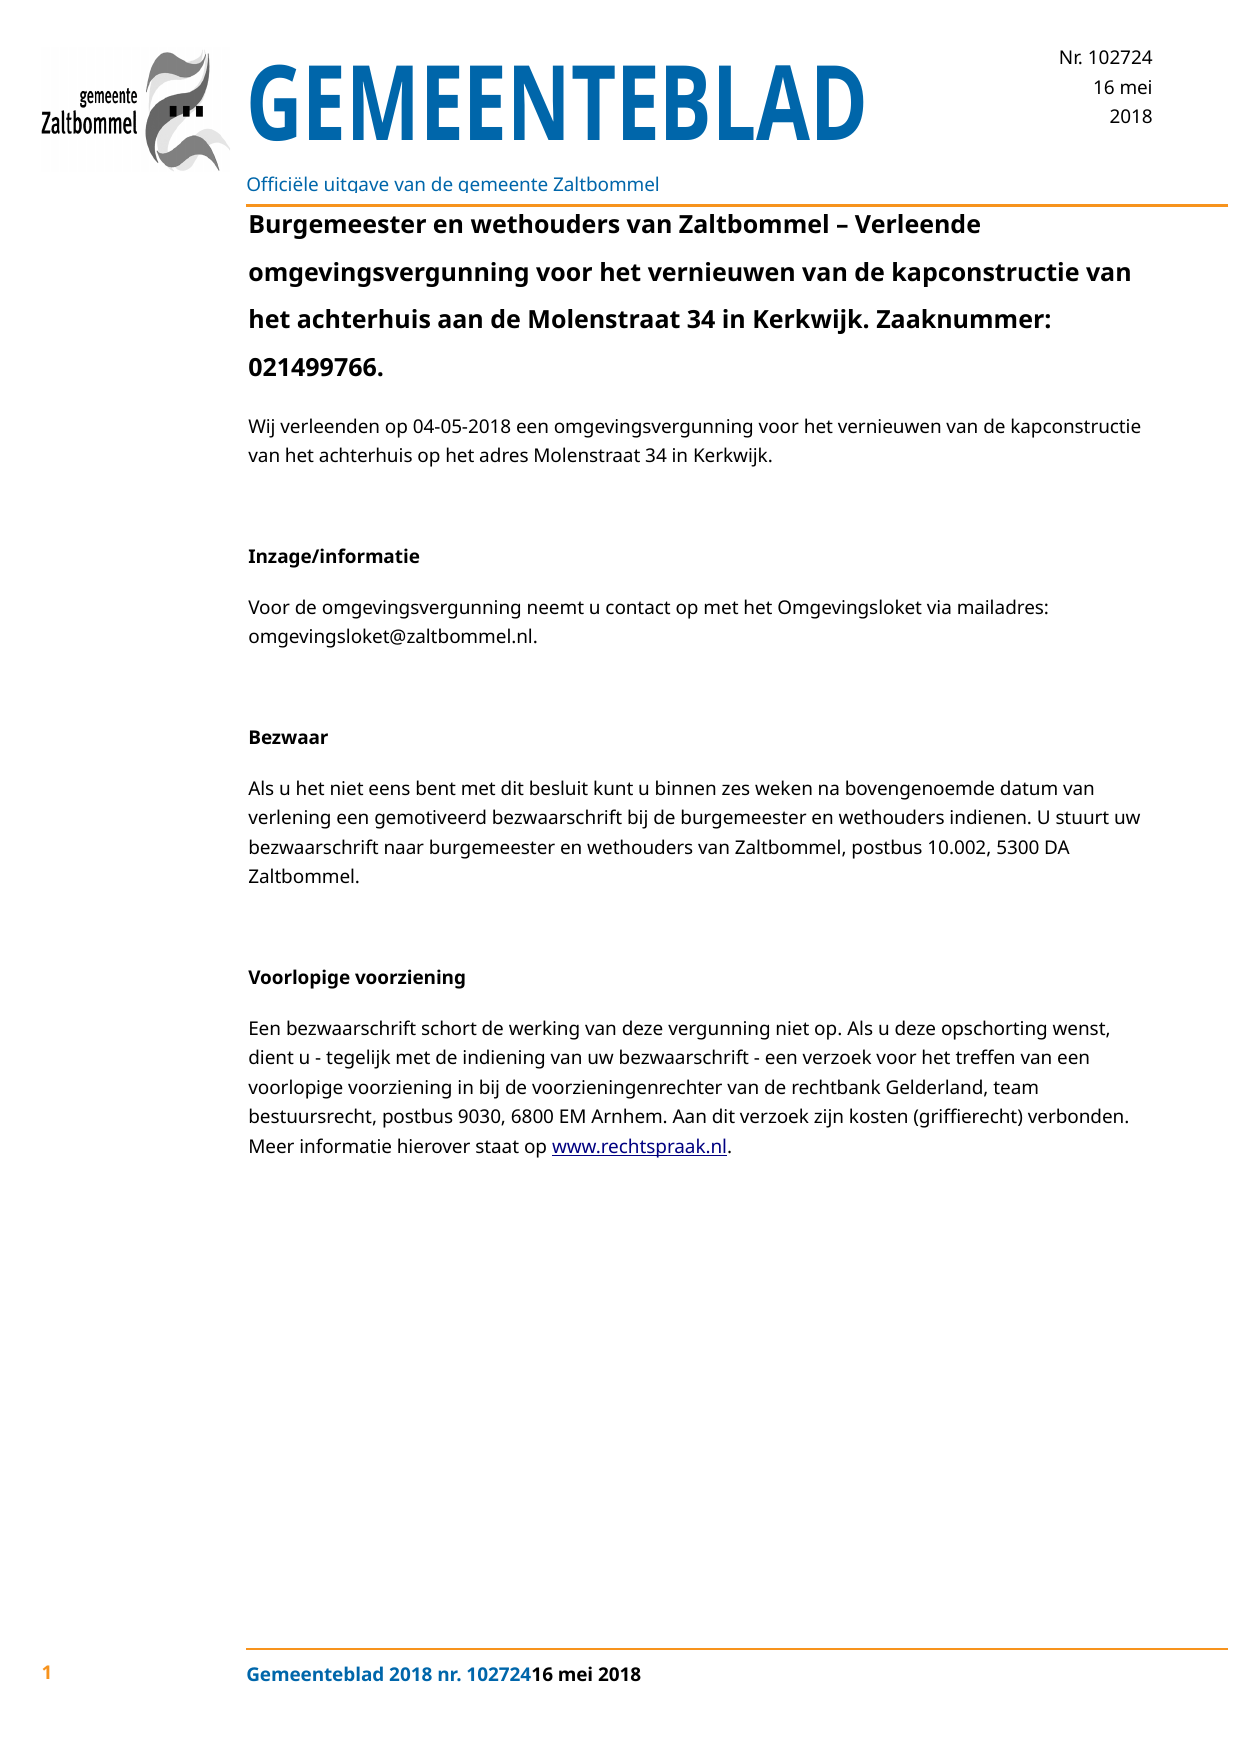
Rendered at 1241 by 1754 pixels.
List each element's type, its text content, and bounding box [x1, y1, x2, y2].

text Wij verleenden op 04-05-2018 een omgevingsvergunning voor het vernieuwen van de kapconstructie van het achterhuis op het adres Molenstraat 34 in Kerkwijk. [248, 413, 1152, 468]
text Burgemeester en wethouders van Zaltbommel – Verleende omgevingsvergunning voor het vernieuwen van de kapconstructie van het achterhuis aan de Molenstraat 34 in Kerkwijk. Zaaknummer: 021499766. [248, 207, 1152, 384]
text Als u het niet eens bent met dit besluit kunt u binnen zes weken na bovengenoemde datum van verlening een gemotiveerd bezwaarschrift bij de burgemeester en wethouders indienen. U stuurt uw bezwaarschrift naar burgemeester en wethouders van Zaltbommel, postbus 10.002, 5300 DA Zaltbommel. [248, 775, 1152, 889]
picture [41, 47, 231, 172]
text Inzage/informatie [248, 543, 1152, 569]
text Bezwaar [248, 724, 1152, 750]
text Een bezwaarschrift schort de werking van deze vergunning niet op. Als u deze opschorting wenst, dient u - tegelijk met de indiening van uw bezwaarschrift - een verzoek voor het treffen van een voorlopige voorziening in bij de voorzieningenrechter van de rechtbank Gelderland, team bestuursrecht, postbus 9030, 6800 EM Arnhem. Aan dit verzoek zijn kosten (griffierecht) verbonden. Meer informatie hierover staat op www.rechtspraak.nl. [248, 1015, 1152, 1159]
text Voorlopige voorziening [248, 964, 1152, 990]
text Voor de omgevingsvergunning neemt u contact op met het Omgevingsloket via mailadres: omgevingsloket@zaltbommel.nl. [248, 594, 1152, 649]
